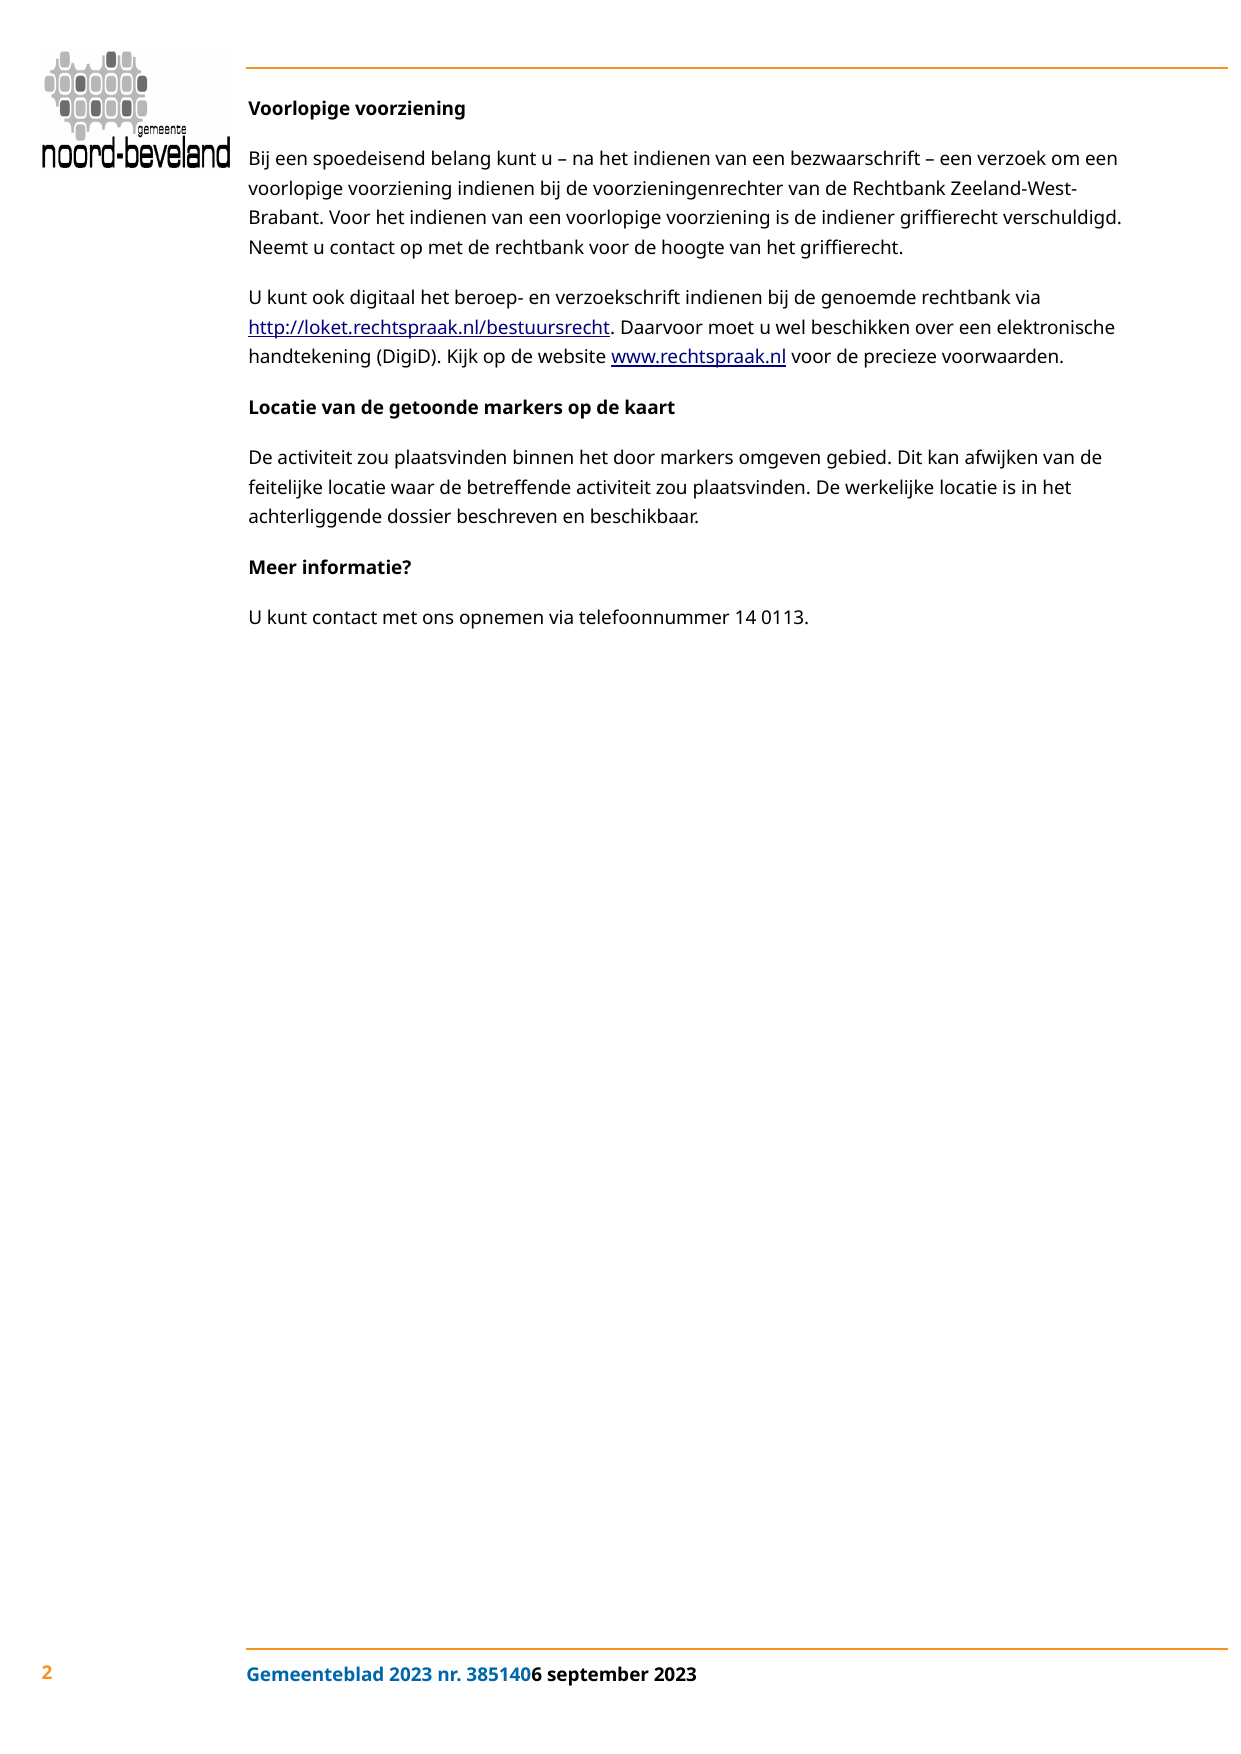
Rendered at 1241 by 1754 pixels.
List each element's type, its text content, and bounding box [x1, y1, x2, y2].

text Bij een spoedeisend belang kunt u – na het indienen van een bezwaarschrift – een verzoek om een voorlopige voorziening indienen bij de voorzieningenrechter van de Rechtbank Zeeland-West-Brabant. Voor het indienen van een voorlopige voorziening is de indiener griffierecht verschuldigd. Neemt u contact op met de rechtbank voor de hoogte van het griffierecht. [248, 145, 1152, 260]
text U kunt ook digitaal het beroep- en verzoekschrift indienen bij de genoemde rechtbank via http://loket.rechtspraak.nl/bestuursrecht. Daarvoor moet u wel beschikken over een elektronische handtekening (DigiD). Kijk op de website www.rechtspraak.nl voor de precieze voorwaarden. [248, 284, 1152, 369]
text U kunt contact met ons opnemen via telefoonnummer 14 0113. [248, 604, 1152, 630]
picture [41, 47, 231, 172]
text De activiteit zou plaatsvinden binnen het door markers omgeven gebied. Dit kan afwijken van de feitelijke locatie waar de betreffende activiteit zou plaatsvinden. De werkelijke locatie is in het achterliggende dossier beschreven en beschikbaar. [248, 444, 1152, 529]
text Meer informatie? [248, 554, 1152, 580]
text Voorlopige voorziening [248, 95, 1152, 121]
text Locatie van de getoonde markers op de kaart [248, 394, 1152, 420]
